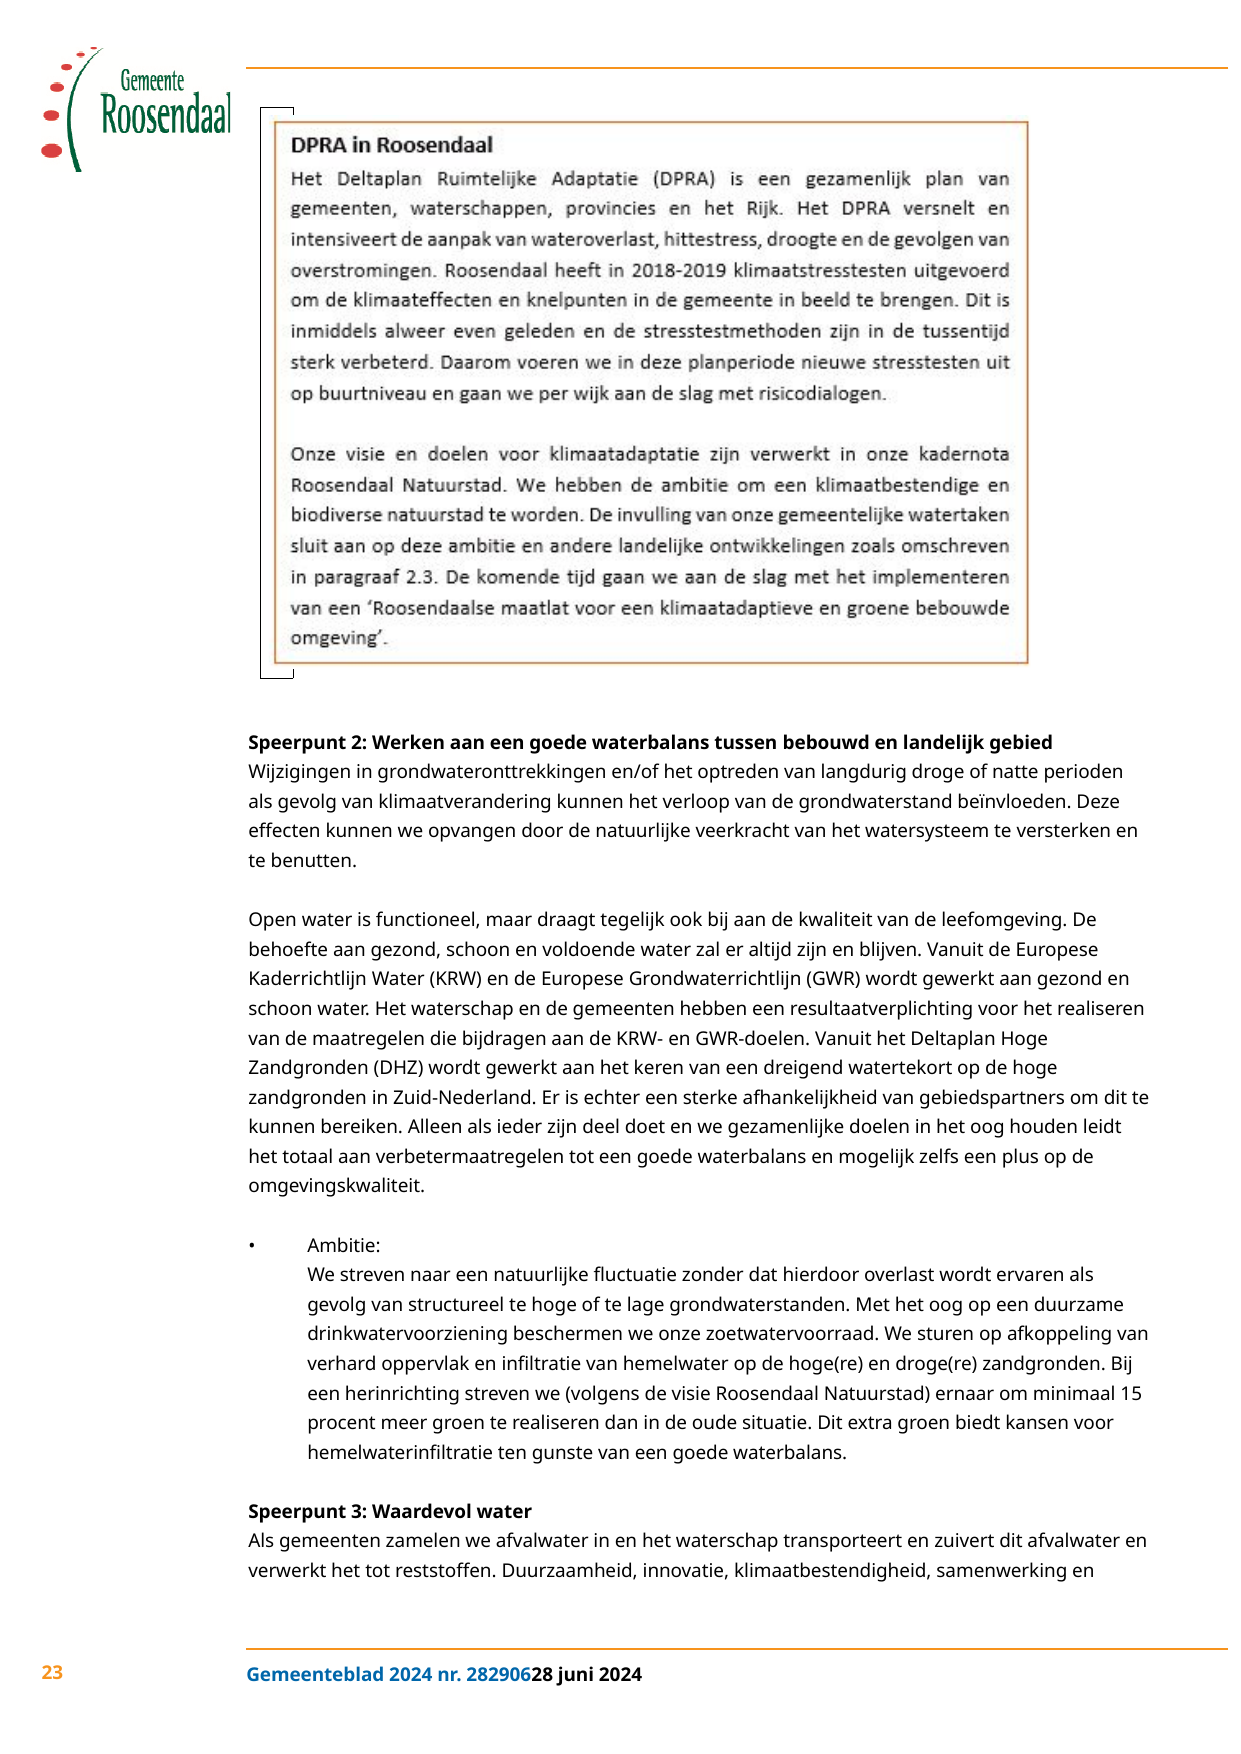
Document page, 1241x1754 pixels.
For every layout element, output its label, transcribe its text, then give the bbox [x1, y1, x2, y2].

picture [41, 47, 231, 172]
text Wijzigingen in grondwateronttrekkingen en/of het optreden van langdurig droge of natte perioden als gevolg van klimaatverandering kunnen het verloop van de grondwaterstand beïnvloeden. Deze effecten kunnen we opvangen door de natuurlijke veerkracht van het watersysteem te versterken en te benutten. [248, 758, 1152, 873]
text Speerpunt 2: Werken aan een goede waterbalans tussen bebouwd en landelijk gebied [248, 729, 1152, 754]
picture [268, 115, 1037, 669]
text Open water is functioneel, maar draagt tegelijk ook bij aan de kwaliteit van de leefomgeving. De behoefte aan gezond, schoon en voldoende water zal er altijd zijn en blijven. Vanuit de Europese Kaderrichtlijn Water (KRW) en de Europese Grondwaterrichtlijn (GWR) wordt gewerkt aan gezond en schoon water. Het waterschap en de gemeenten hebben een resultaatverplichting voor het realiseren van de maatregelen die bijdragen aan de KRW- en GWR-doelen. Vanuit het Deltaplan Hoge Zandgronden (DHZ) wordt gewerkt aan het keren van een dreigend watertekort op de hoge zandgronden in Zuid-Nederland. Er is echter een sterke afhankelijkheid van gebiedspartners om dit te kunnen bereiken. Alleen als ieder zijn deel doet en we gezamenlijke doelen in het oog houden leidt het totaal aan verbetermaatregelen tot een goede waterbalans en mogelijk zelfs een plus op de omgevingskwaliteit. [248, 906, 1152, 1198]
text Als gemeenten zamelen we afvalwater in en het waterschap transporteert en zuivert dit afvalwater en verwerkt het tot reststoffen. Duurzaamheid, innovatie, klimaatbestendigheid, samenwerking en [248, 1528, 1152, 1583]
text Speerpunt 3: Waardevol water [248, 1498, 1152, 1524]
list Ambitie: [248, 1232, 1152, 1257]
list We streven naar een natuurlijke fluctuatie zonder dat hierdoor overlast wordt ervaren als gevolg van structureel te hoge of te lage grondwaterstanden. Met het oog op een duurzame drinkwatervoorziening beschermen we onze zoetwatervoorraad. We sturen op afkoppeling van verhard oppervlak en infiltratie van hemelwater op de hoge(re) en droge(re) zandgronden. Bij een herinrichting streven we (volgens de visie Roosendaal Natuurstad) ernaar om minimaal 15 procent meer groen te realiseren dan in de oude situatie. Dit extra groen biedt kansen voor hemelwaterinfiltratie ten gunste van een goede waterbalans. [248, 1261, 1152, 1464]
